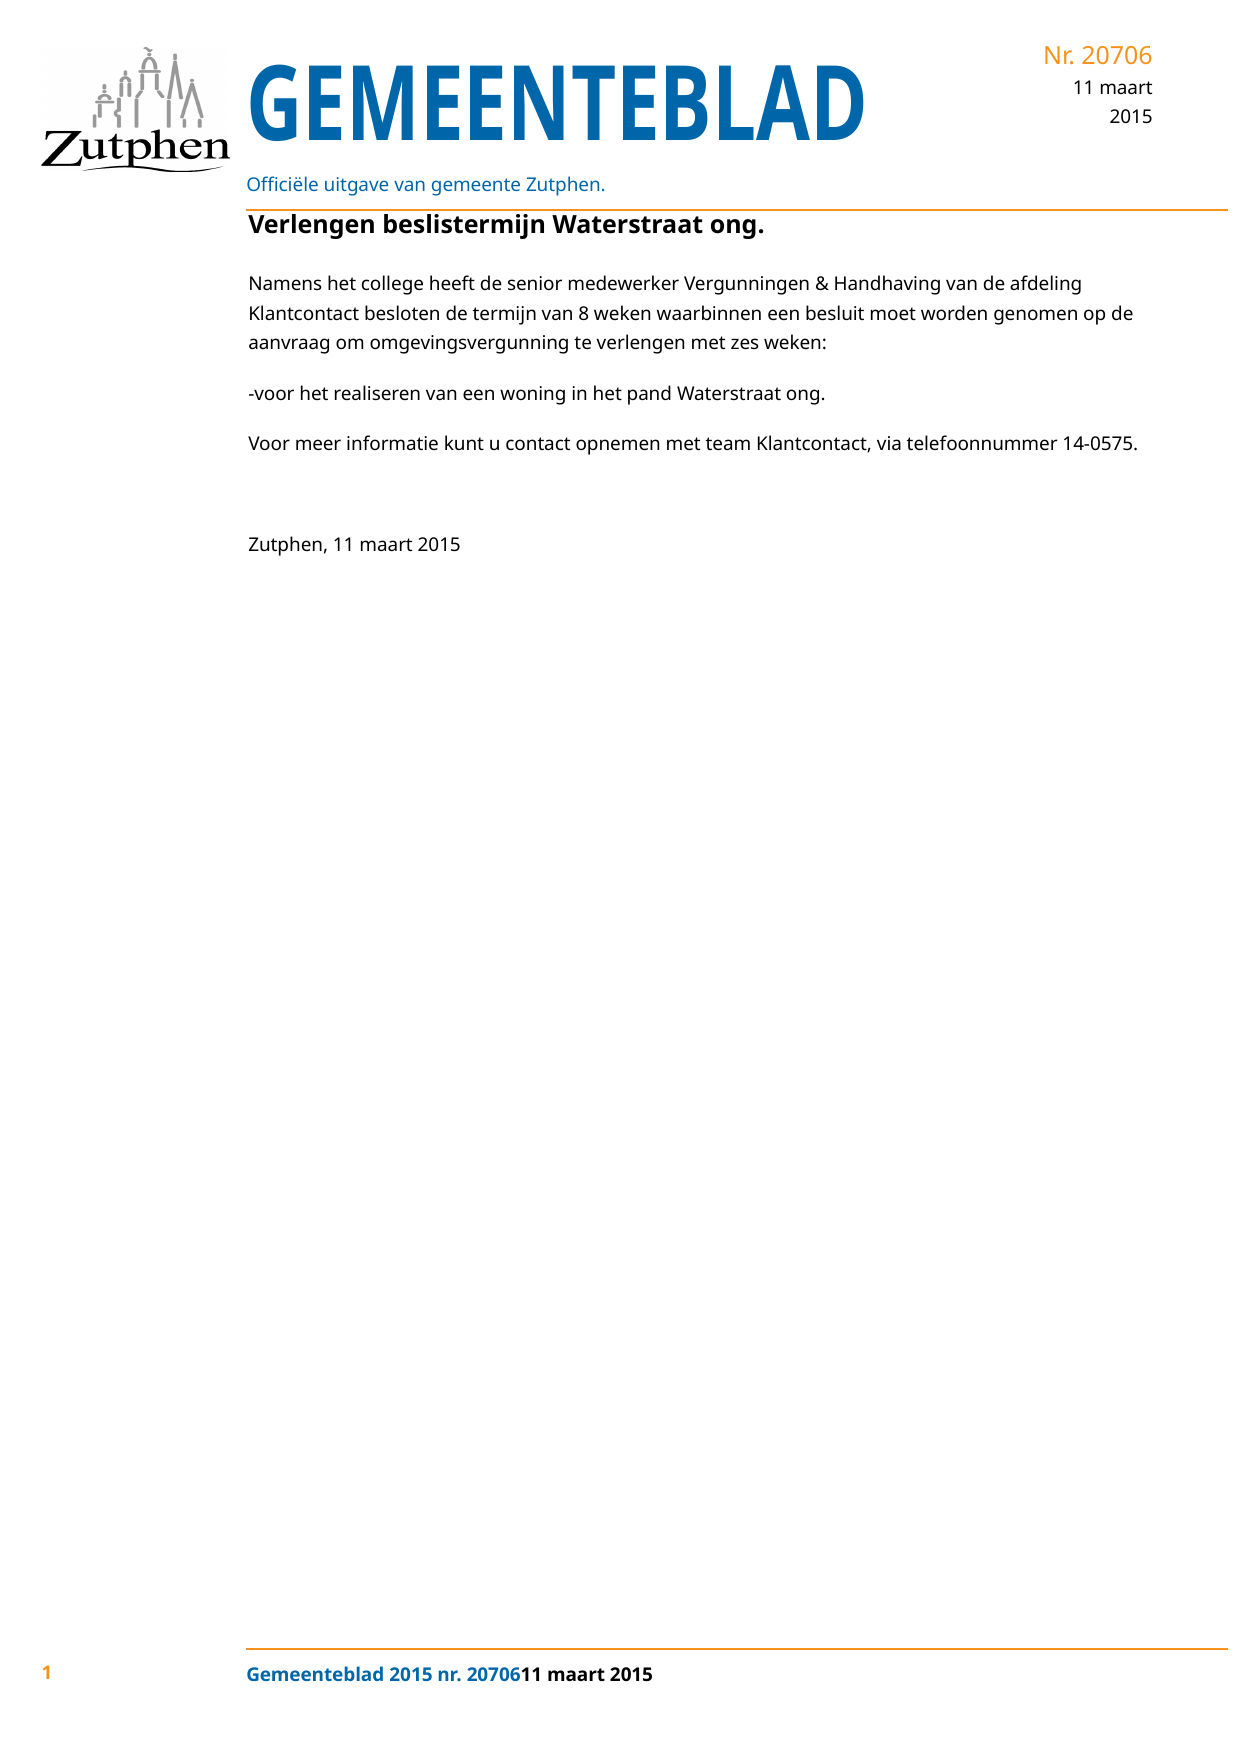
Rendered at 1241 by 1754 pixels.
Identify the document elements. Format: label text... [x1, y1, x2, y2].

text Voor meer informatie kunt u contact opnemen met team Klantcontact, via telefoonnummer 14-0575. [248, 430, 1152, 456]
text -voor het realiseren van een woning in het pand Waterstraat ong. [248, 380, 1152, 406]
text Verlengen beslistermijn Waterstraat ong. [248, 211, 1152, 241]
text Namens het college heeft de senior medewerker Vergunningen & Handhaving van de afdeling Klantcontact besloten de termijn van 8 weken waarbinnen een besluit moet worden genomen op de aanvraag om omgevingsvergunning te verlengen met zes weken: [248, 270, 1152, 355]
text Zutphen, 11 maart 2015 [248, 531, 1152, 557]
picture [41, 47, 231, 172]
